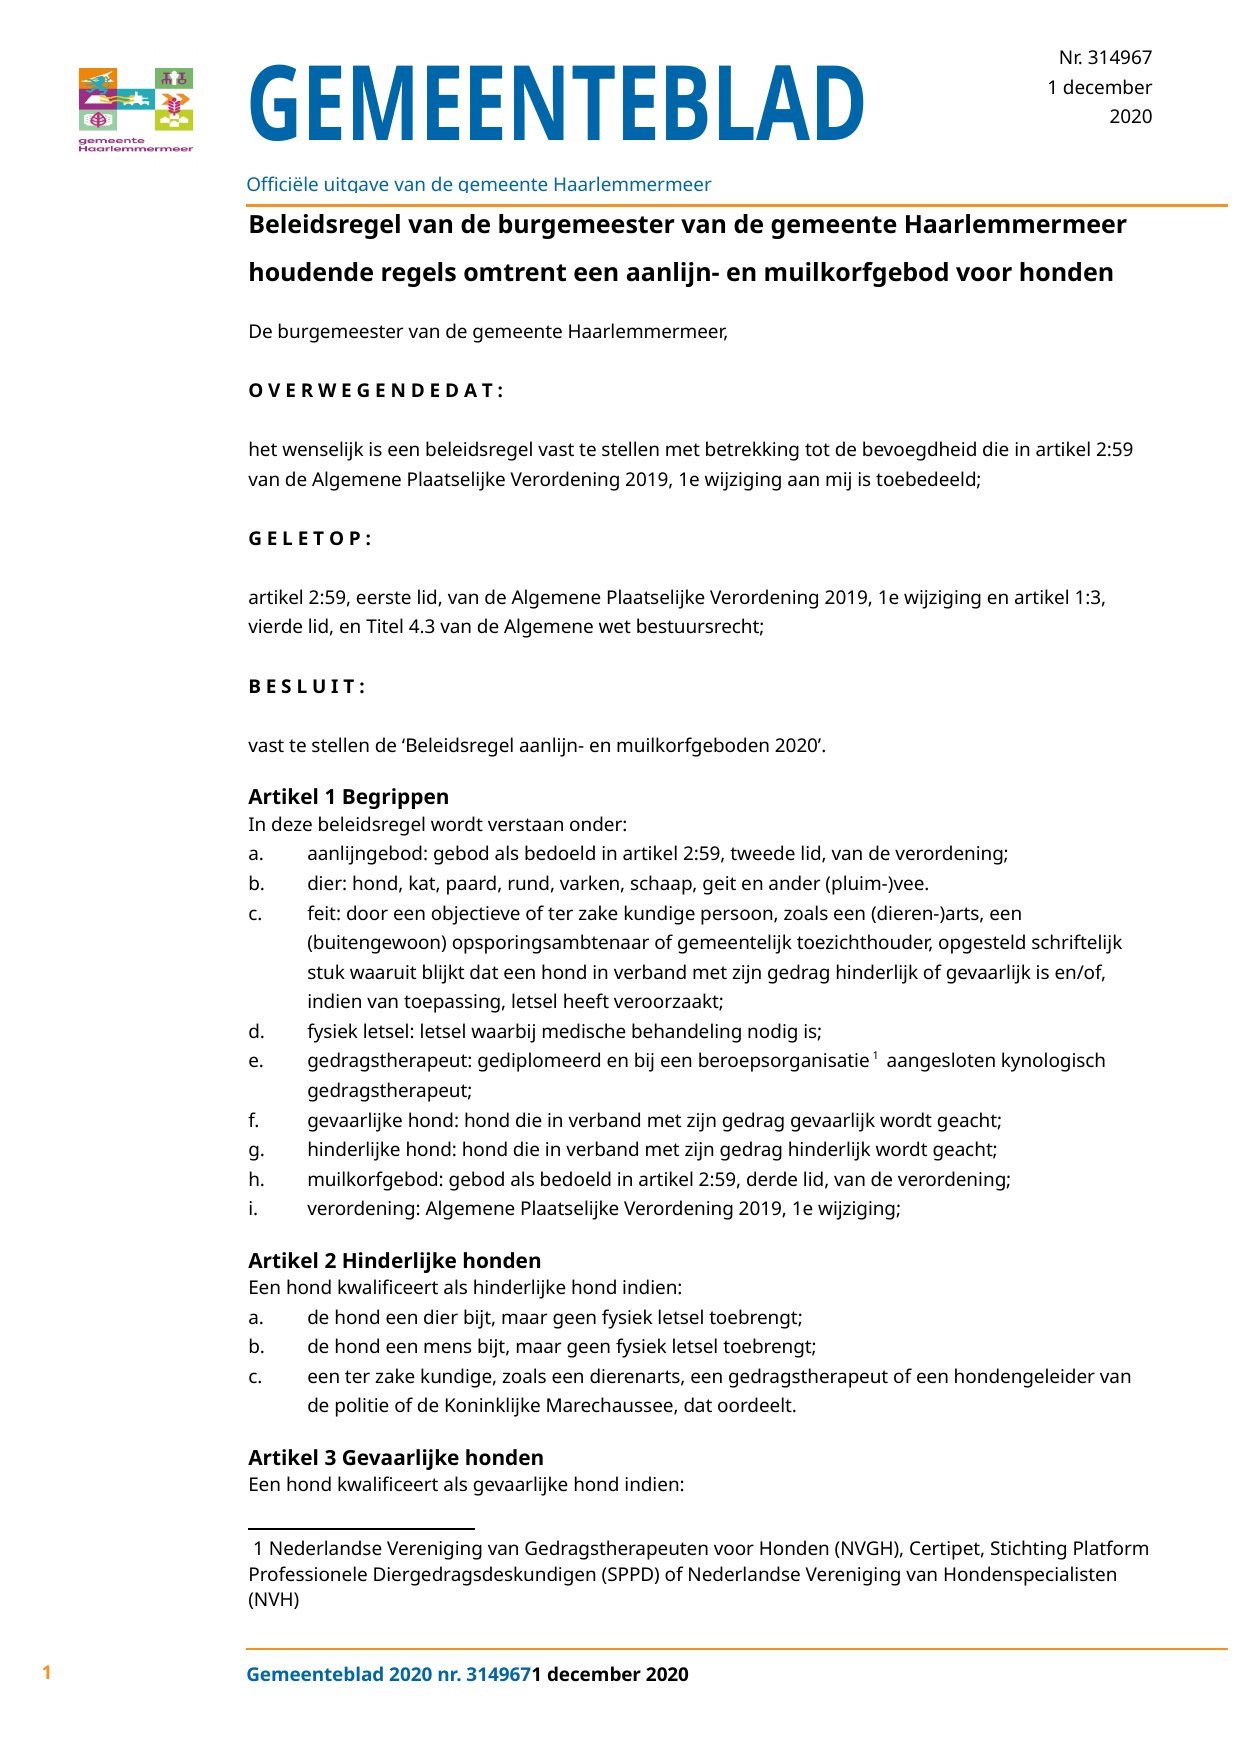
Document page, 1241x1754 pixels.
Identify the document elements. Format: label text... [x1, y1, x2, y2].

text Artikel 3 Gevaarlijke honden [248, 1443, 1152, 1472]
text het wenselijk is een beleidsregel vast te stellen met betrekking tot de bevoegdheid die in artikel 2:59 van de Algemene Plaatselijke Verordening 2019, 1e wijziging aan mij is toebedeeld; [248, 436, 1152, 492]
list gevaarlijke hond: hond die in verband met zijn gedrag gevaarlijk wordt geacht; [248, 1107, 1152, 1132]
list de hond een mens bijt, maar geen fysiek letsel toebrengt; [248, 1333, 1152, 1359]
text Beleidsregel van de burgemeester van de gemeente Haarlemmermeer houdende regels omtrent een aanlijn- en muilkorfgebod voor honden [248, 207, 1152, 288]
list aanlijngebod: gebod als bedoeld in artikel 2:59, tweede lid, van de verordening; [248, 841, 1152, 866]
text vast te stellen de ‘Beleidsregel aanlijn- en muilkorfgeboden 2020’. [248, 732, 1152, 758]
list gedragstherapeut: gediplomeerd en bij een beroepsorganisatie aangesloten kynologisch gedragstherapeut; [248, 1048, 1152, 1103]
text Artikel 2 Hinderlijke honden [248, 1246, 1152, 1274]
list fysiek letsel: letsel waarbij medische behandeling nodig is; [248, 1018, 1152, 1044]
list een ter zake kundige, zoals een dierenarts, een gedragstherapeut of een hondengeleider van de politie of de Koninklijke Marechaussee, dat oordeelt. [248, 1363, 1152, 1418]
text In deze beleidsregel wordt verstaan onder: [248, 811, 1152, 837]
text De burgemeester van de gemeente Haarlemmermeer, [248, 318, 1152, 344]
list hinderlijke hond: hond die in verband met zijn gedrag hinderlijk wordt geacht; [248, 1136, 1152, 1162]
list muilkorfgebod: gebod als bedoeld in artikel 2:59, derde lid, van de verordening; [248, 1166, 1152, 1192]
list de hond een dier bijt, maar geen fysiek letsel toebrengt; [248, 1304, 1152, 1330]
text Een hond kwalificeert als hinderlijke hond indien: [248, 1274, 1152, 1300]
text artikel 2:59, eerste lid, van de Algemene Plaatselijke Verordening 2019, 1e wijziging en artikel 1:3, vierde lid, en Titel 4.3 van de Algemene wet bestuursrecht; [248, 584, 1152, 639]
list Nederlandse Vereniging van Gedragstherapeuten voor Honden (NVGH), Certipet, Stichting Platform Professionele Diergedragsdeskundigen (SPPD) of Nederlandse Vereniging van Hondenspecialisten (NVH) [248, 1535, 1152, 1612]
list dier: hond, kat, paard, rund, varken, schaap, geit en ander (pluim-)vee. [248, 870, 1152, 896]
text Een hond kwalificeert als gevaarlijke hond indien: [248, 1472, 1152, 1497]
list verordening: Algemene Plaatselijke Verordening 2019, 1e wijziging; [248, 1196, 1152, 1221]
picture [41, 47, 231, 172]
text B E S L U I T : [248, 673, 1152, 699]
list feit: door een objectieve of ter zake kundige persoon, zoals een (dieren-)arts, een (buitengewoon) opsporingsambtenaar of gemeentelijk toezichthouder, opgesteld schriftelijk stuk waaruit blijkt dat een hond in verband met zijn gedrag hinderlijk of gevaarlijk is en/of, indien van toepassing, letsel heeft veroorzaakt; [248, 900, 1152, 1014]
text G E L E T O P : [248, 525, 1152, 551]
text O V E R W E G E N D E D A T : [248, 377, 1152, 403]
text Artikel 1 Begrippen [248, 782, 1152, 811]
